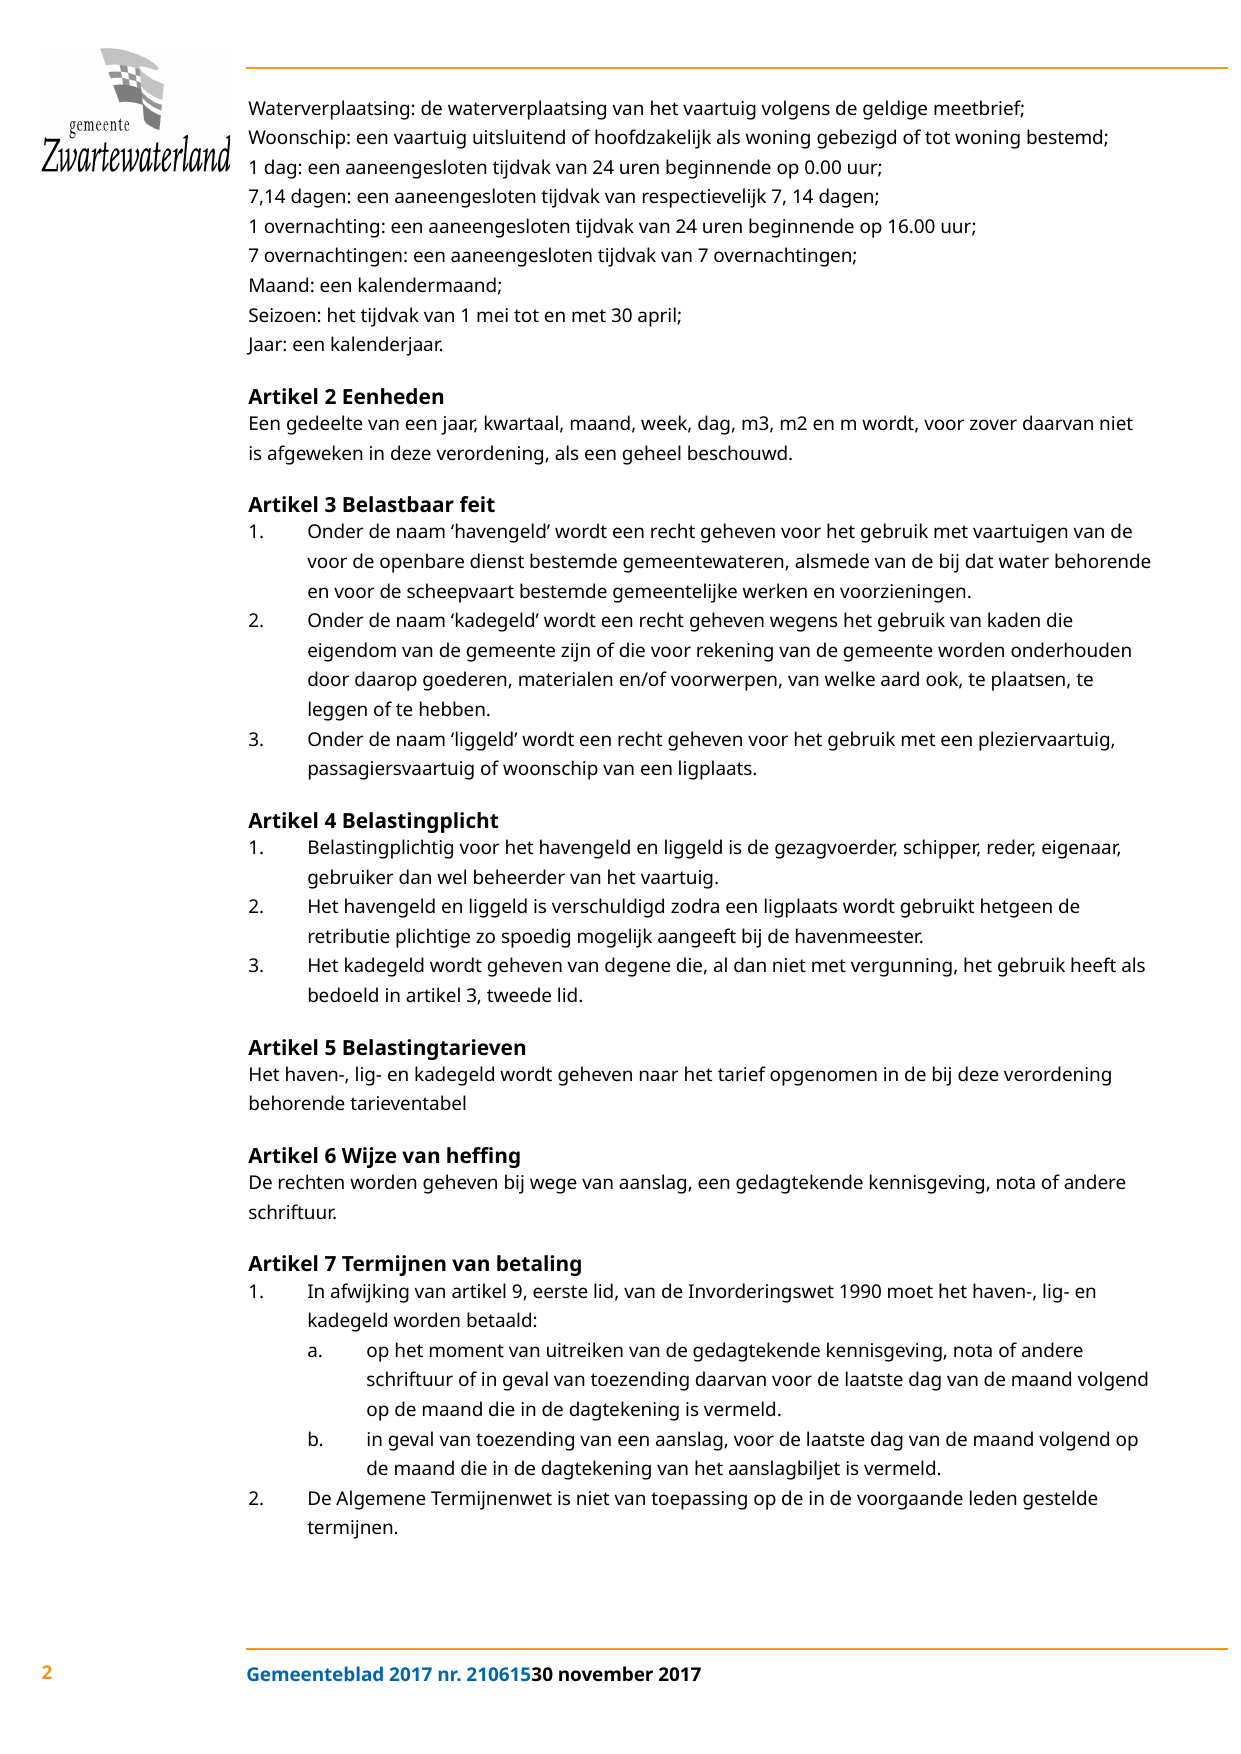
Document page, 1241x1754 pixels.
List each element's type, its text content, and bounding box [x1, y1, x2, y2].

text Waterverplaatsing: de waterverplaatsing van het vaartuig volgens de geldige meetbrief; [248, 95, 1152, 121]
list Onder de naam ‘havengeld’ wordt een recht geheven voor het gebruik met vaartuigen van de voor de openbare dienst bestemde gemeentewateren, alsmede van de bij dat water behorende en voor de scheepvaart bestemde gemeentelijke werken en voorzieningen. [248, 519, 1152, 604]
picture [41, 47, 231, 172]
list in geval van toezending van een aanslag, voor de laatste dag van de maand volgend op de maand die in de dagtekening van het aanslagbiljet is vermeld. [307, 1426, 1152, 1481]
text Maand: een kalendermaand; [248, 272, 1152, 298]
text 7 overnachtingen: een aaneengesloten tijdvak van 7 overnachtingen; [248, 243, 1152, 268]
text Seizoen: het tijdvak van 1 mei tot en met 30 april; [248, 302, 1152, 328]
text Het haven-, lig- en kadegeld wordt geheven naar het tarief opgenomen in de bij deze verordening behorende tarieventabel [248, 1061, 1152, 1116]
list Onder de naam ‘liggeld’ wordt een recht geheven voor het gebruik met een pleziervaartuig, passagiersvaartuig of woonschip van een ligplaats. [248, 726, 1152, 781]
list Het havengeld en liggeld is verschuldigd zodra een ligplaats wordt gebruikt hetgeen de retributie plichtige zo spoedig mogelijk aangeeft bij de havenmeester. [248, 893, 1152, 949]
text De rechten worden geheven bij wege van aanslag, een gedagtekende kennisgeving, nota of andere schriftuur. [248, 1169, 1152, 1225]
list De Algemene Termijnenwet is niet van toepassing op de in de voorgaande leden gestelde termijnen. [248, 1485, 1152, 1540]
text Artikel 6 Wijze van heffing [248, 1141, 1152, 1169]
list Onder de naam ‘kadegeld’ wordt een recht geheven wegens het gebruik van kaden die eigendom van de gemeente zijn of die voor rekening van de gemeente worden onderhouden door daarop goederen, materialen en/of voorwerpen, van welke aard ook, te plaatsen, te leggen of te hebben. [248, 607, 1152, 722]
list Belastingplichtig voor het havengeld en liggeld is de gezagvoerder, schipper, reder, eigenaar, gebruiker dan wel beheerder van het vaartuig. [248, 834, 1152, 889]
text Artikel 7 Termijnen van betaling [248, 1249, 1152, 1278]
text Jaar: een kalenderjaar. [248, 331, 1152, 357]
text Een gedeelte van een jaar, kwartaal, maand, week, dag, m3, m2 en m wordt, voor zover daarvan niet is afgeweken in deze verordening, als een geheel beschouwd. [248, 410, 1152, 466]
text Artikel 3 Belastbaar feit [248, 490, 1152, 519]
list op het moment van uitreiken van de gedagtekende kennisgeving, nota of andere schriftuur of in geval van toezending daarvan voor de laatste dag van de maand volgend op de maand die in de dagtekening is vermeld. [307, 1337, 1152, 1422]
text Artikel 2 Eenheden [248, 382, 1152, 410]
text Artikel 4 Belastingplicht [248, 806, 1152, 834]
text 7,14 dagen: een aaneengesloten tijdvak van respectievelijk 7, 14 dagen; [248, 183, 1152, 209]
text Artikel 5 Belastingtarieven [248, 1033, 1152, 1061]
text 1 dag: een aaneengesloten tijdvak van 24 uren beginnende op 0.00 uur; [248, 154, 1152, 180]
list Het kadegeld wordt geheven van degene die, al dan niet met vergunning, het gebruik heeft als bedoeld in artikel 3, tweede lid. [248, 953, 1152, 1008]
list In afwijking van artikel 9, eerste lid, van de Invorderingswet 1990 moet het haven-, lig- en kadegeld worden betaald: [248, 1278, 1152, 1333]
text 1 overnachting: een aaneengesloten tijdvak van 24 uren beginnende op 16.00 uur; [248, 213, 1152, 239]
text Woonschip: een vaartuig uitsluitend of hoofdzakelijk als woning gebezigd of tot woning bestemd; [248, 124, 1152, 150]
